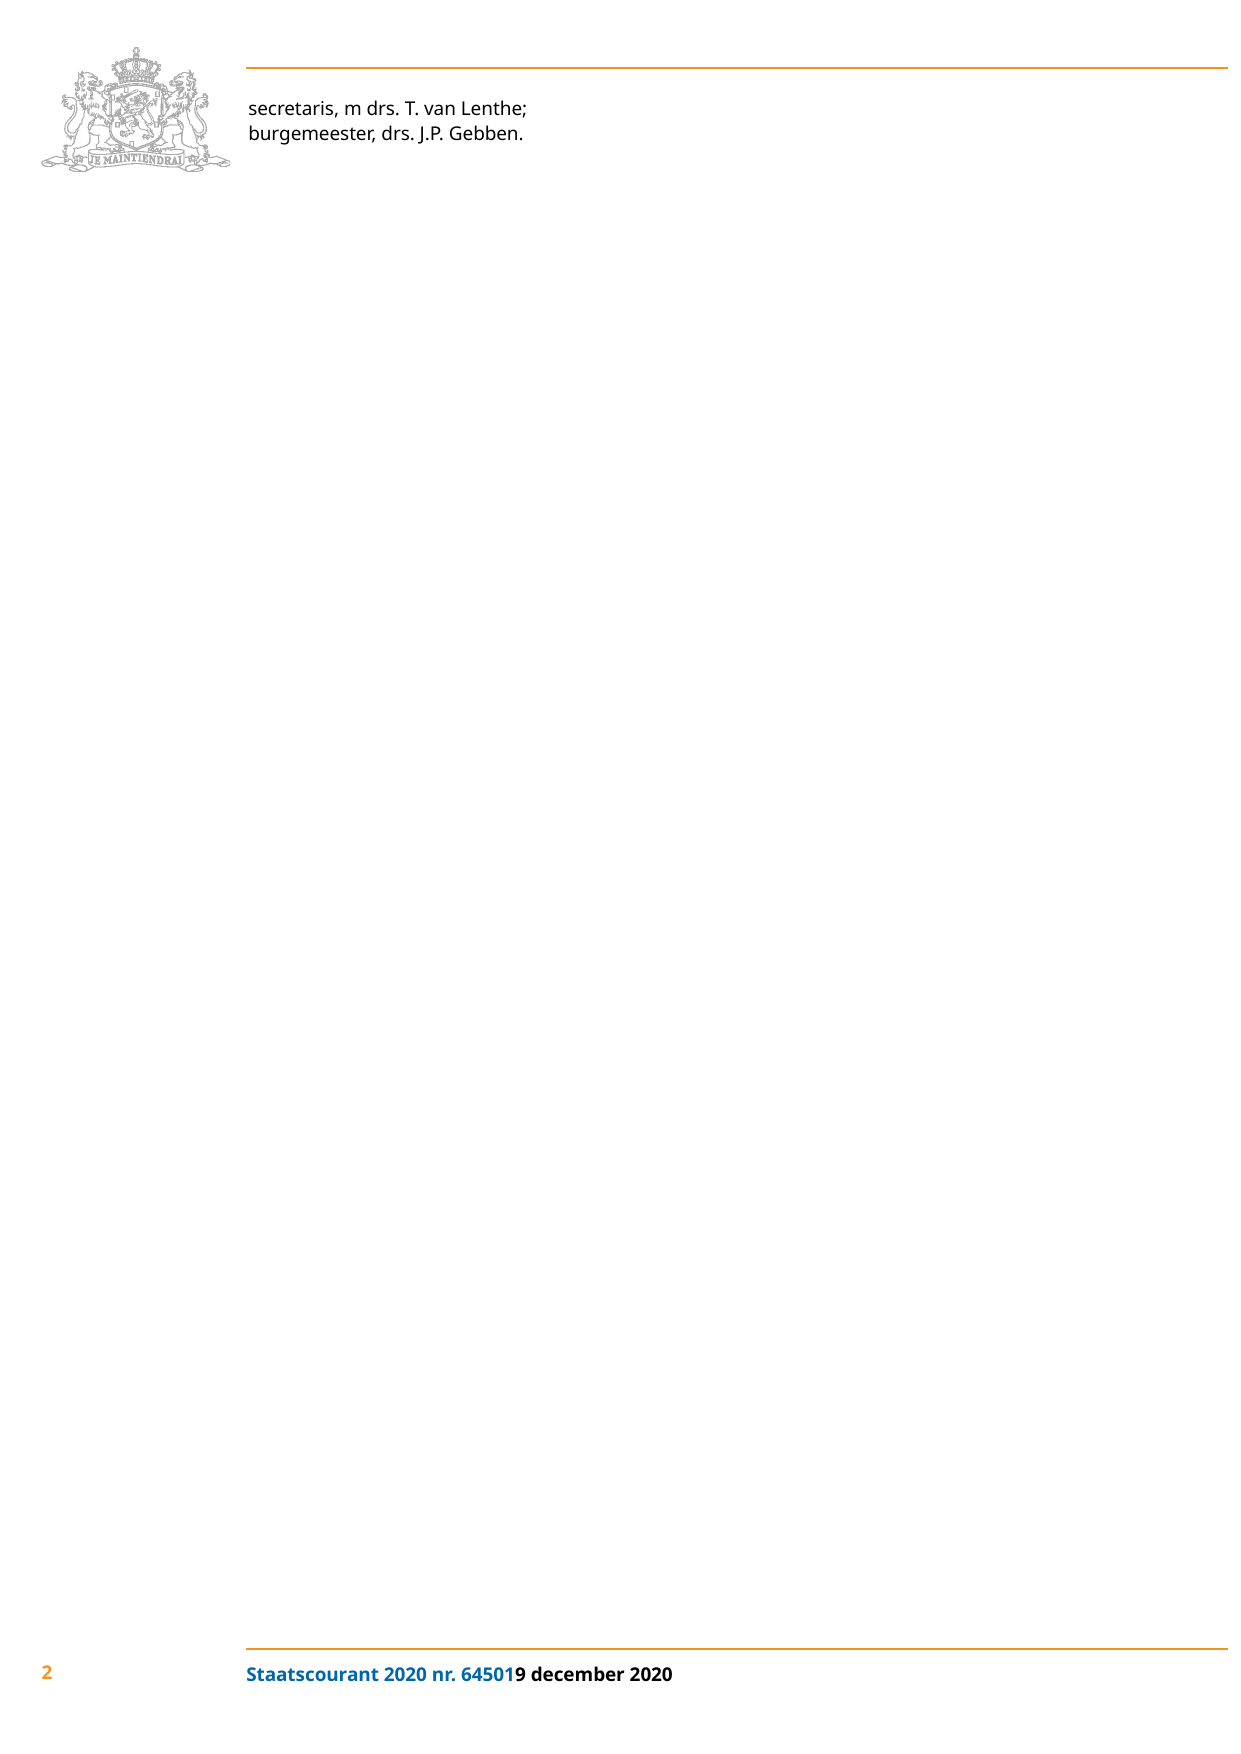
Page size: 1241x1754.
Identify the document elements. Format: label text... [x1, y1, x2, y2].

picture [41, 47, 231, 172]
text secretaris, m drs. T. van Lenthe; [248, 95, 1152, 121]
text burgemeester, drs. J.P. Gebben. [248, 121, 1152, 146]
